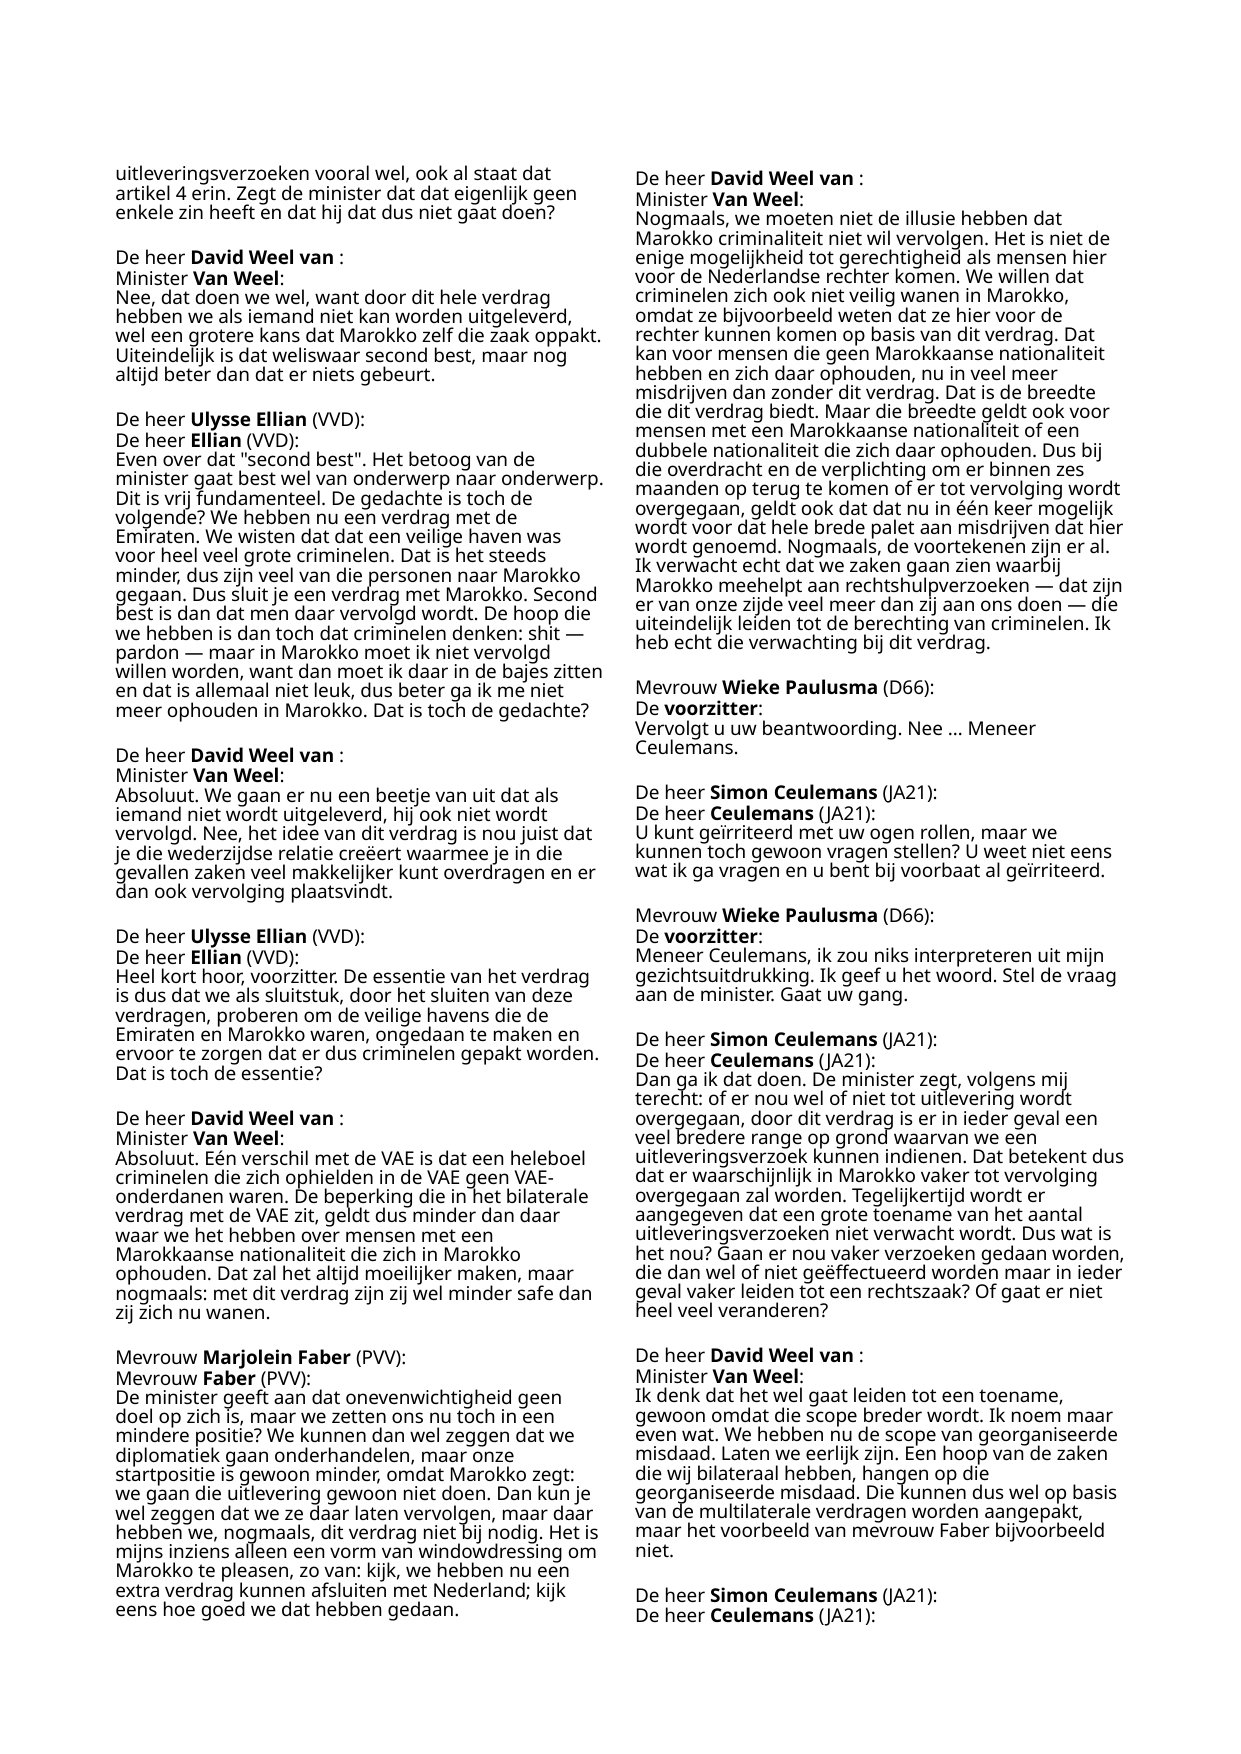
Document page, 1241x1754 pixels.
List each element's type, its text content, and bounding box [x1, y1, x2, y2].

text Minister Van Weel: [115, 270, 605, 289]
text De heer Ellian (VVD): [115, 949, 605, 968]
text Heel kort hoor, voorzitter. De essentie van het verdrag is dus dat we als sluitstuk, door het sluiten van deze verdragen, proberen om de veilige havens die de Emiraten en Marokko waren, ongedaan te maken en ervoor te zorgen dat er dus criminelen gepakt worden. Dat is toch de essentie? [115, 968, 605, 1084]
text Nee, dat doen we wel, want door dit hele verdrag hebben we als iemand niet kan worden uitgeleverd, wel een grotere kans dat Marokko zelf die zaak oppakt. Uiteindelijk is dat weliswaar second best, maar nog altijd beter dan dat er niets gebeurt. [115, 289, 605, 385]
text De heer Ellian (VVD): [115, 432, 605, 451]
text De minister geeft aan dat onevenwichtigheid geen doel op zich is, maar we zetten ons nu toch in een mindere positie? We kunnen dan wel zeggen dat we diplomatiek gaan onderhandelen, maar onze startpositie is gewoon minder, omdat Marokko zegt: we gaan die uitlevering gewoon niet doen. Dan kun je wel zeggen dat we ze daar laten vervolgen, maar daar hebben we, nogmaals, dit verdrag niet bij nodig. Het is mijns inziens alleen een vorm van windowdressing om Marokko te pleasen, zo van: kijk, we hebben nu een extra verdrag kunnen afsluiten met Nederland; kijk eens hoe goed we dat hebben gedaan. [115, 1389, 605, 1620]
text De heer David Weel van : [635, 1342, 1125, 1368]
text Vervolgt u uw beantwoording. Nee … Meneer Ceulemans. [635, 719, 1125, 758]
text De heer David Weel van : [635, 165, 1125, 191]
text Mevrouw Faber (PVV): [115, 1370, 605, 1389]
text Even over dat "second best". Het betoog van de minister gaat best wel van onderwerp naar onderwerp. Dit is vrij fundamenteel. De gedachte is toch de volgende? We hebben nu een verdrag met de Emiraten. We wisten dat dat een veilige haven was voor heel veel grote criminelen. Dat is het steeds minder, dus zijn veel van die personen naar Marokko gegaan. Dus sluit je een verdrag met Marokko. Second best is dan dat men daar vervolgd wordt. De hoop die we hebben is dan toch dat criminelen denken: shit — pardon — maar in Marokko moet ik niet vervolgd willen worden, want dan moet ik daar in de bajes zitten en dat is allemaal niet leuk, dus beter ga ik me niet meer ophouden in Marokko. Dat is toch de gedachte? [115, 451, 605, 721]
text Minister Van Weel: [115, 1130, 605, 1150]
text De heer Simon Ceulemans (JA21): [635, 1582, 1125, 1607]
text Mevrouw Marjolein Faber (PVV): [115, 1344, 605, 1370]
text Absoluut. We gaan er nu een beetje van uit dat als iemand niet wordt uitgeleverd, hij ook niet wordt vervolgd. Nee, het idee van dit verdrag is nou juist dat je die wederzijdse relatie creëert waarmee je in die gevallen zaken veel makkelijker kunt overdragen en er dan ook vervolging plaatsvindt. [115, 787, 605, 902]
text Ik denk dat het wel gaat leiden tot een toename, gewoon omdat die scope breder wordt. Ik noem maar even wat. We hebben nu de scope van georganiseerde misdaad. Laten we eerlijk zijn. Een hoop van de zaken die wij bilateraal hebben, hangen op die georganiseerde misdaad. Die kunnen dus wel op basis van de multilaterale verdragen worden aangepakt, maar het voorbeeld van mevrouw Faber bijvoorbeeld niet. [635, 1387, 1125, 1561]
text Dan ga ik dat doen. De minister zegt, volgens mij terecht: of er nou wel of niet tot uitlevering wordt overgegaan, door dit verdrag is er in ieder geval een veel bredere range op grond waarvan we een uitleveringsverzoek kunnen indienen. Dat betekent dus dat er waarschijnlijk in Marokko vaker tot vervolging overgegaan zal worden. Tegelijkertijd wordt er aangegeven dat een grote toename van het aantal uitleveringsverzoeken niet verwacht wordt. Dus wat is het nou? Gaan er nou vaker verzoeken gedaan worden, die dan wel of niet geëffectueerd worden maar in ieder geval vaker leiden tot een rechtszaak? Of gaat er niet heel veel veranderen? [635, 1071, 1125, 1322]
text De heer Ulysse Ellian (VVD): [115, 406, 605, 432]
text Absoluut. Eén verschil met de VAE is dat een heleboel criminelen die zich ophielden in de VAE geen VAE-onderdanen waren. De beperking die in het bilaterale verdrag met de VAE zit, geldt dus minder dan daar waar we het hebben over mensen met een Marokkaanse nationaliteit die zich in Marokko ophouden. Dat zal het altijd moeilijker maken, maar nogmaals: met dit verdrag zijn zij wel minder safe dan zij zich nu wanen. [115, 1150, 605, 1323]
text Meneer Ceulemans, ik zou niks interpreteren uit mijn gezichtsuitdrukking. Ik geef u het woord. Stel de vraag aan de minister. Gaat uw gang. [635, 947, 1125, 1005]
text De heer Ceulemans (JA21): [635, 804, 1125, 824]
text De heer Simon Ceulemans (JA21): [635, 1026, 1125, 1052]
text De heer David Weel van : [115, 244, 605, 270]
text De heer David Weel van : [115, 1105, 605, 1130]
text Minister Van Weel: [115, 767, 605, 787]
text Minister Van Weel: [635, 191, 1125, 210]
text Mevrouw Wieke Paulusma (D66): [635, 674, 1125, 700]
text De heer Simon Ceulemans (JA21): [635, 779, 1125, 804]
text De heer Ceulemans (JA21): [635, 1052, 1125, 1071]
text Minister Van Weel: [635, 1368, 1125, 1387]
text De heer David Weel van : [115, 742, 605, 767]
text De heer Ceulemans (JA21): [635, 1607, 1125, 1627]
text uitleveringsverzoeken vooral wel, ook al staat dat artikel 4 erin. Zegt de minister dat dat eigenlijk geen enkele zin heeft en dat hij dat dus niet gaat doen? [115, 165, 605, 223]
text Nogmaals, we moeten niet de illusie hebben dat Marokko criminaliteit niet wil vervolgen. Het is niet de enige mogelijkheid tot gerechtigheid als mensen hier voor de Nederlandse rechter komen. We willen dat criminelen zich ook niet veilig wanen in Marokko, omdat ze bijvoorbeeld weten dat ze hier voor de rechter kunnen komen op basis van dit verdrag. Dat kan voor mensen die geen Marokkaanse nationaliteit hebben en zich daar ophouden, nu in veel meer misdrijven dan zonder dit verdrag. Dat is de breedte die dit verdrag biedt. Maar die breedte geldt ook voor mensen met een Marokkaanse nationaliteit of een dubbele nationaliteit die zich daar ophouden. Dus bij die overdracht en de verplichting om er binnen zes maanden op terug te komen of er tot vervolging wordt overgegaan, geldt ook dat dat nu in één keer mogelijk wordt voor dat hele brede palet aan misdrijven dat hier wordt genoemd. Nogmaals, de voortekenen zijn er al. Ik verwacht echt dat we zaken gaan zien waarbij Marokko meehelpt aan rechtshulpverzoeken — dat zijn er van onze zijde veel meer dan zij aan ons doen — die uiteindelijk leiden tot de berechting van criminelen. Ik heb echt die verwachting bij dit verdrag. [635, 210, 1125, 654]
text De heer Ulysse Ellian (VVD): [115, 923, 605, 949]
text De voorzitter: [635, 700, 1125, 719]
text De voorzitter: [635, 928, 1125, 947]
text Mevrouw Wieke Paulusma (D66): [635, 902, 1125, 928]
text U kunt geïrriteerd met uw ogen rollen, maar we kunnen toch gewoon vragen stellen? U weet niet eens wat ik ga vragen en u bent bij voorbaat al geïrriteerd. [635, 824, 1125, 882]
